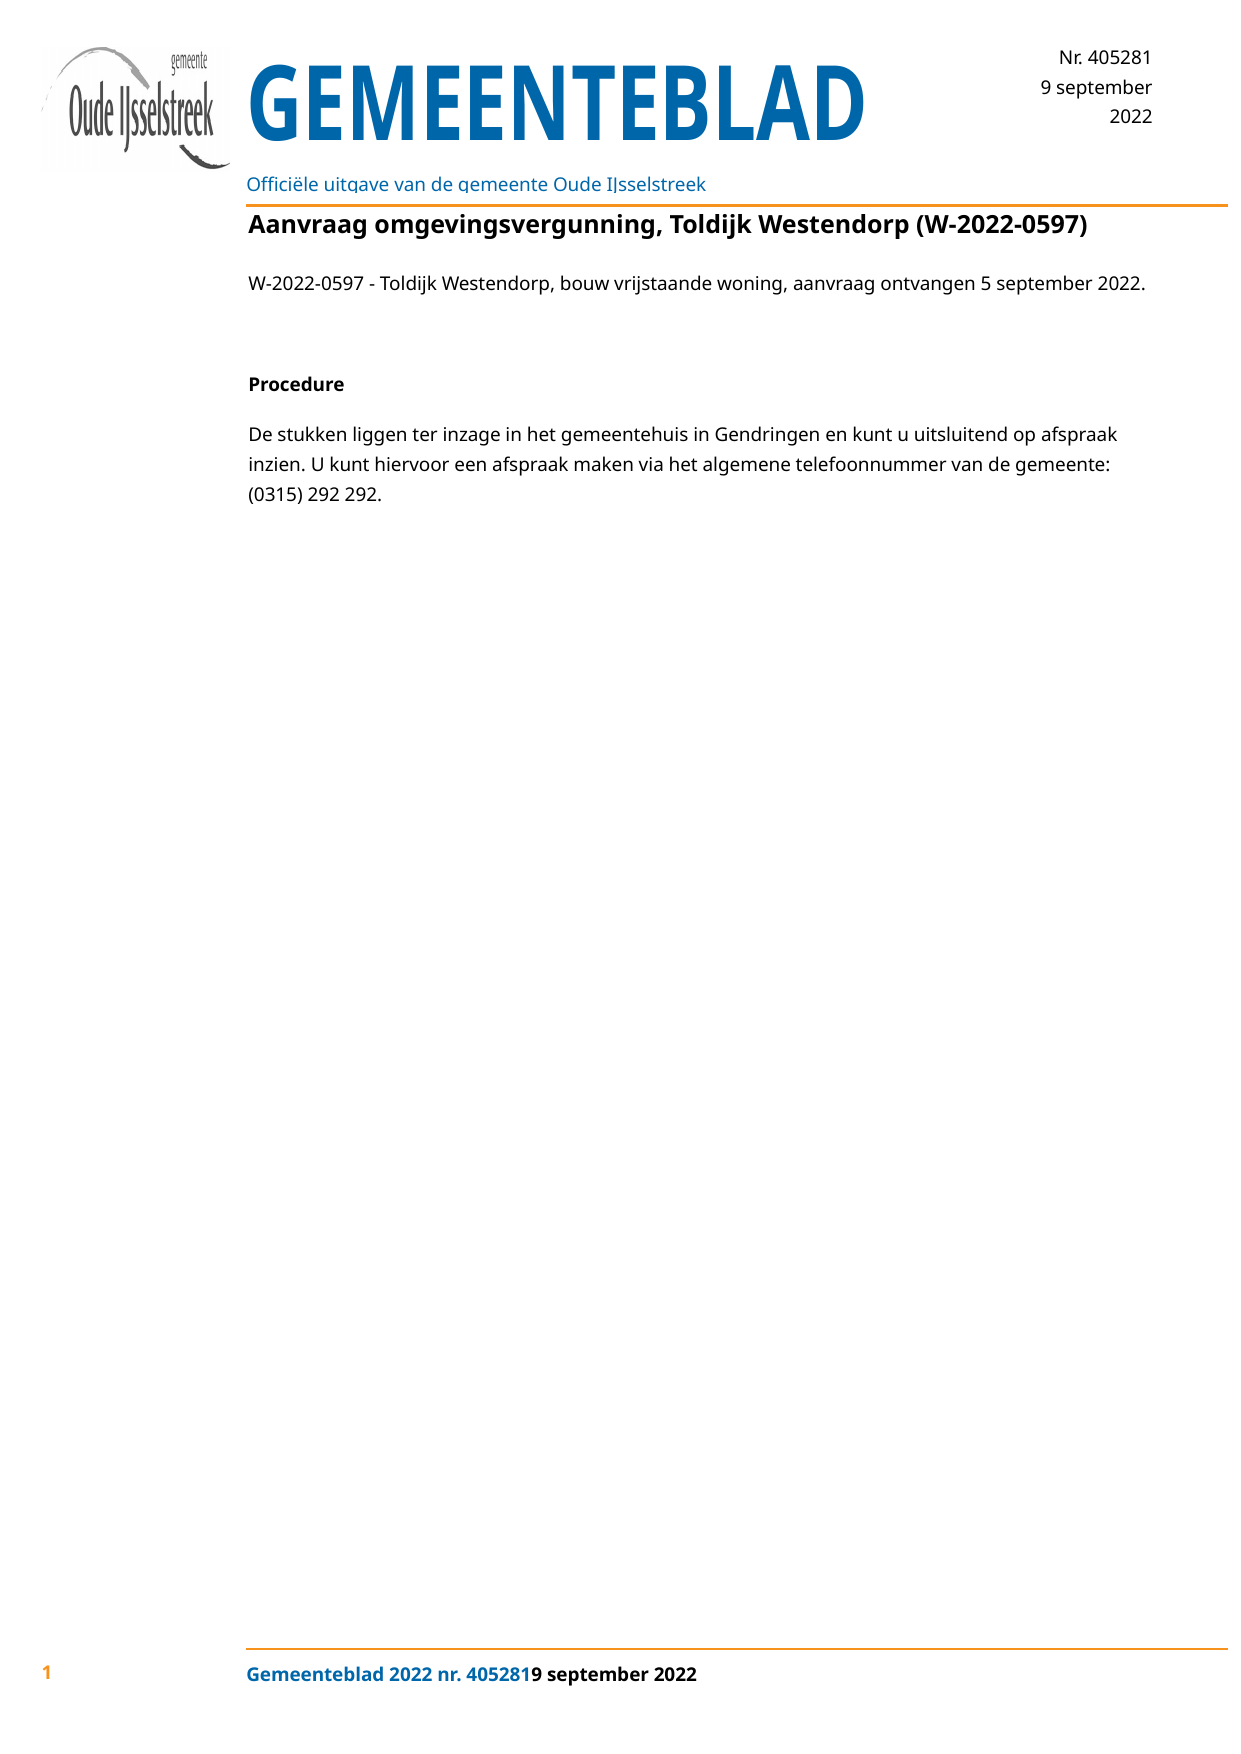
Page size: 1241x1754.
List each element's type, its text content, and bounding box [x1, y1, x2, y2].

text Aanvraag omgevingsvergunning, Toldijk Westendorp (W-2022-0597) [248, 207, 1152, 241]
text Procedure [248, 371, 1152, 397]
text W-2022-0597 - Toldijk Westendorp, bouw vrijstaande woning, aanvraag ontvangen 5 september 2022. [248, 270, 1152, 296]
picture [41, 47, 231, 172]
text De stukken liggen ter inzage in het gemeentehuis in Gendringen en kunt u uitsluitend op afspraak inzien. U kunt hiervoor een afspraak maken via het algemene telefoonnummer van de gemeente: (0315) 292 292. [248, 422, 1152, 506]
